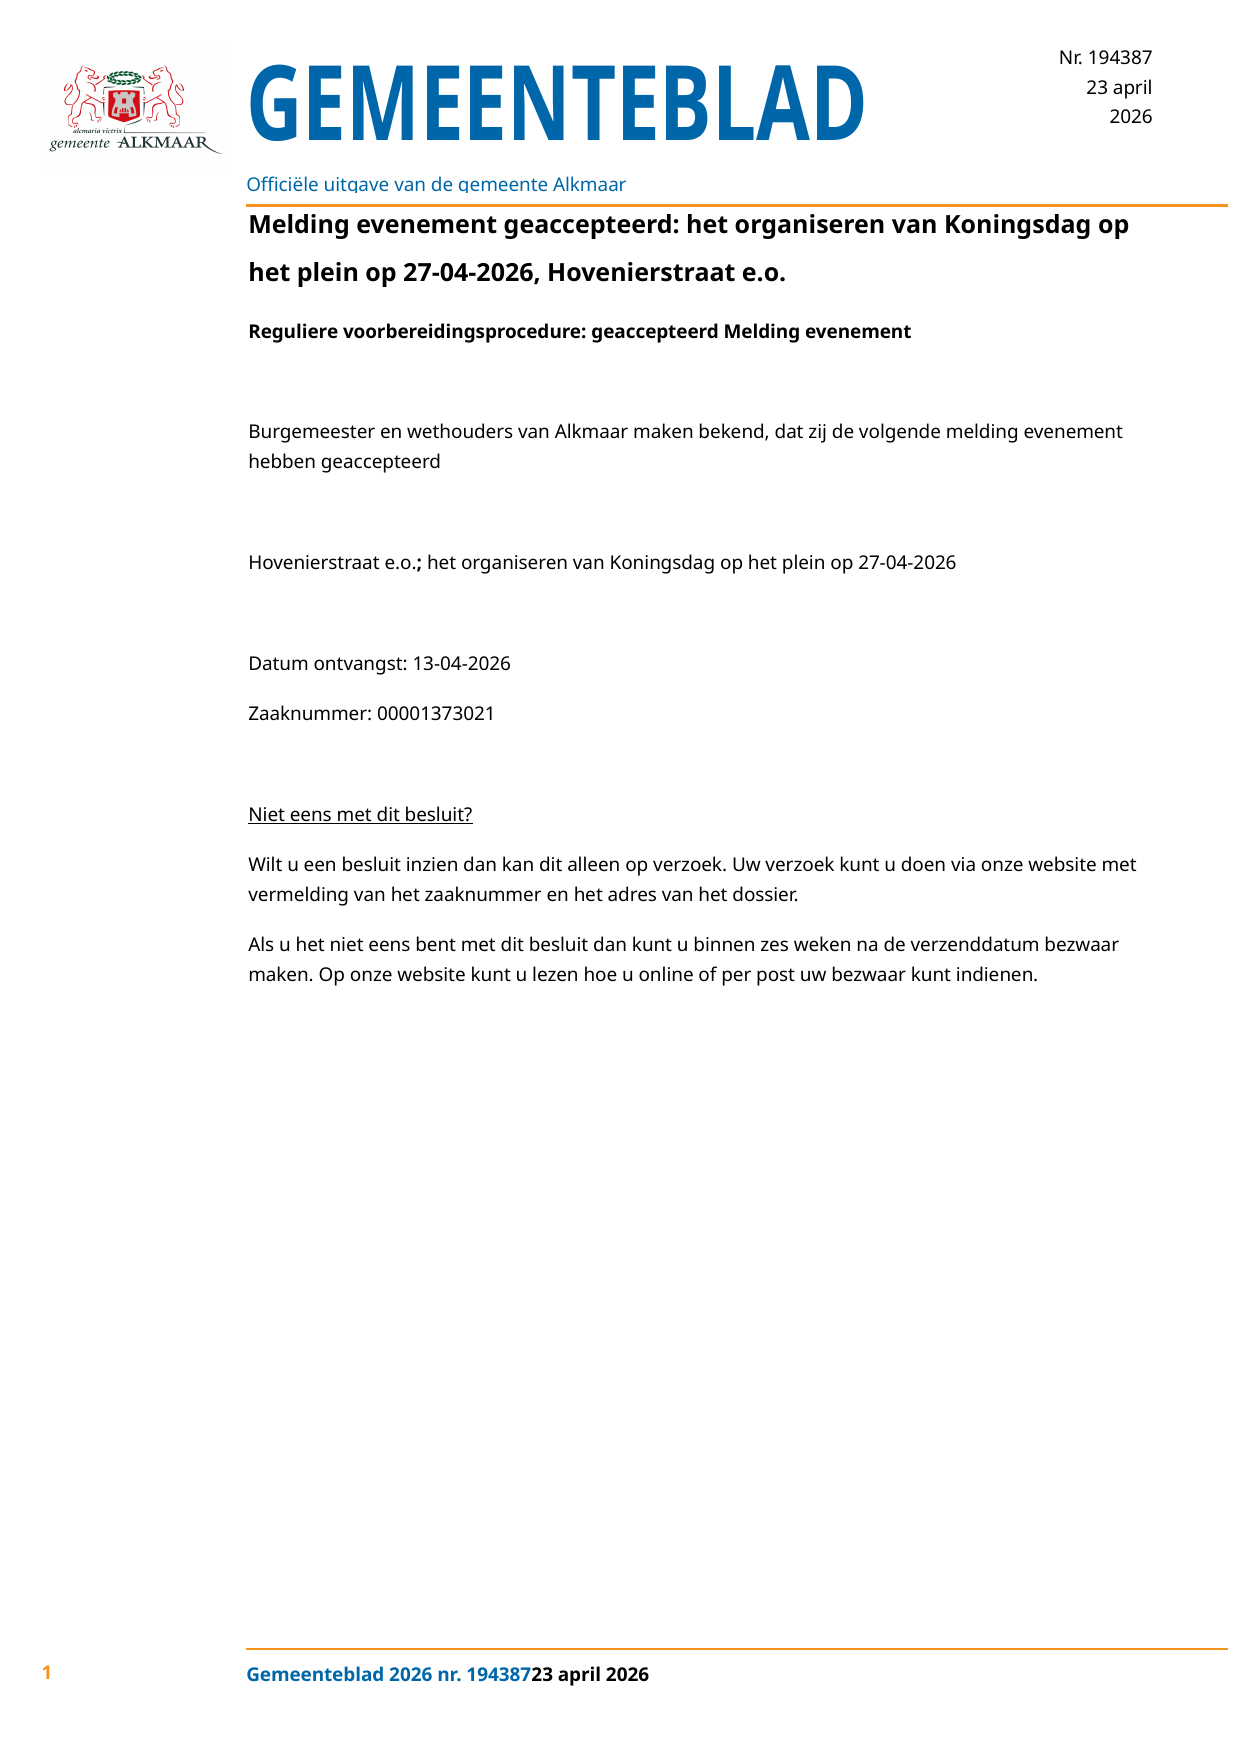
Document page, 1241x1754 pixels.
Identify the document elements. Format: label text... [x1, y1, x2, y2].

text Melding evenement geaccepteerd: het organiseren van Koningsdag op het plein op 27-04-2026, Hovenierstraat e.o. [248, 207, 1152, 288]
text Reguliere voorbereidingsprocedure: geaccepteerd Melding evenement [248, 318, 1152, 344]
text Hovenierstraat e.o.; het organiseren van Koningsdag op het plein op 27-04-2026 [248, 549, 1152, 575]
picture [41, 47, 231, 172]
text Wilt u een besluit inzien dan kan dit alleen op verzoek. Uw verzoek kunt u doen via onze website met vermelding van het zaaknummer en het adres van het dossier. [248, 852, 1152, 907]
text Als u het niet eens bent met dit besluit dan kunt u binnen zes weken na de verzenddatum bezwaar maken. Op onze website kunt u lezen hoe u online of per post uw bezwaar kunt indienen. [248, 932, 1152, 987]
text Datum ontvangst: 13-04-2026 [248, 650, 1152, 676]
text Zaaknummer: 00001373021 [248, 700, 1152, 726]
text Burgemeester en wethouders van Alkmaar maken bekend, dat zij de volgende melding evenement hebben geaccepteerd [248, 419, 1152, 474]
text Niet eens met dit besluit? [248, 801, 1152, 827]
